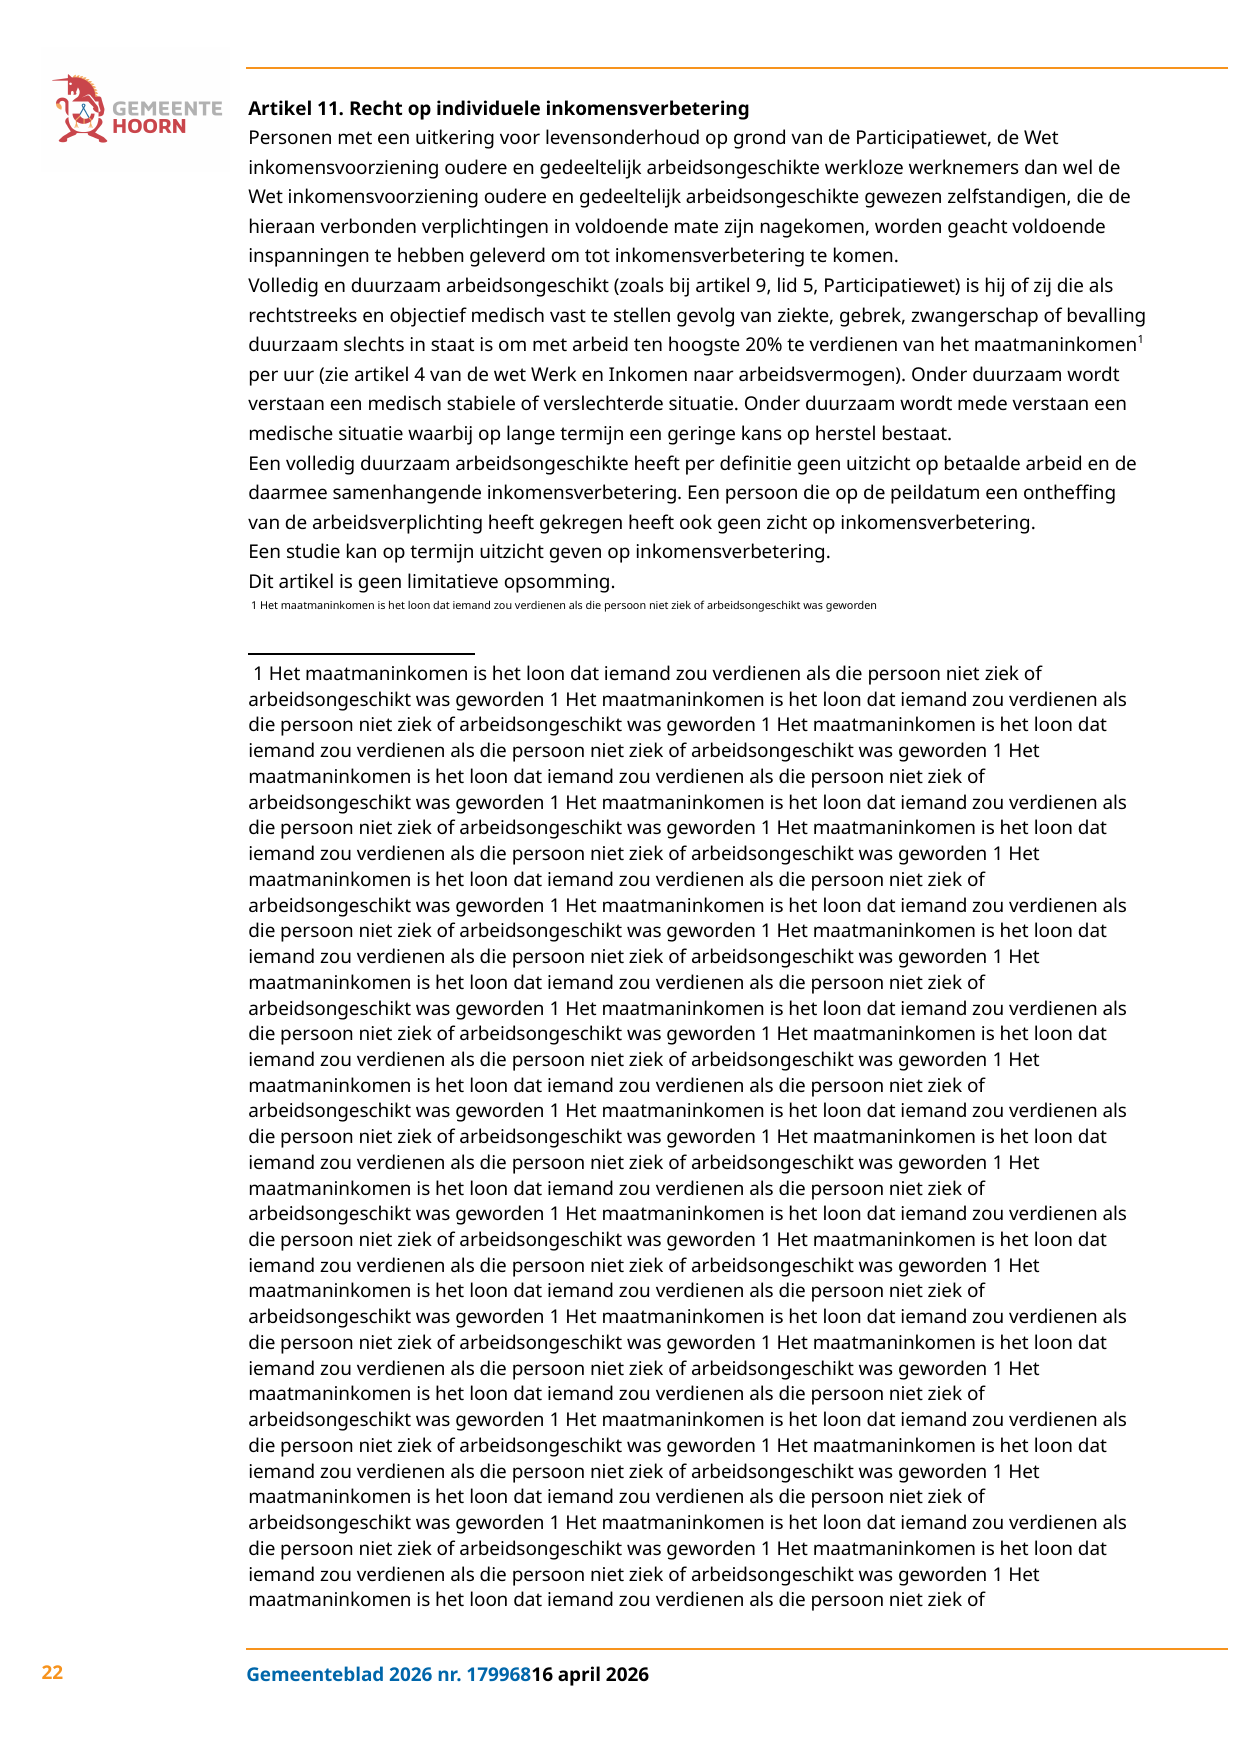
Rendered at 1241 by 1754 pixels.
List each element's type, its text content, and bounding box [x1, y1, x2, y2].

text Een studie kan op termijn uitzicht geven op inkomensverbetering. [248, 538, 1152, 564]
text Volledig en duurzaam arbeidsongeschikt (zoals bij artikel 9, lid 5, Participatiewet) is hij of zij die als rechtstreeks en objectief medisch vast te stellen gevolg van ziekte, gebrek, zwangerschap of bevalling duurzaam slechts in staat is om met arbeid ten hoogste 20% te verdienen van het maatmaninkomen1 per uur (zie artikel 4 van de wet Werk en Inkomen naar arbeidsvermogen). Onder duurzaam wordt verstaan een medisch stabiele of verslechterde situatie. Onder duurzaam wordt mede verstaan een medische situatie waarbij op lange termijn een geringe kans op herstel bestaat. [248, 272, 1152, 446]
text Dit artikel is geen limitatieve opsomming. [248, 568, 1152, 594]
picture [41, 47, 231, 172]
text Een volledig duurzaam arbeidsongeschikte heeft per definitie geen uitzicht op betaalde arbeid en de daarmee samenhangende inkomensverbetering. Een persoon die op de peildatum een ontheffing van de arbeidsverplichting heeft gekregen heeft ook geen zicht op inkomensverbetering. [248, 450, 1152, 535]
text Artikel 11. Recht op individuele inkomensverbetering [248, 95, 1152, 121]
text Personen met een uitkering voor levensonderhoud op grond van de Participatiewet, de Wet inkomensvoorziening oudere en gedeeltelijk arbeidsongeschikte werkloze werknemers dan wel de Wet inkomensvoorziening oudere en gedeeltelijk arbeidsongeschikte gewezen zelfstandigen, die de hieraan verbonden verplichtingen in voldoende mate zijn nagekomen, worden geacht voldoende inspanningen te hebben geleverd om tot inkomensverbetering te komen. [248, 124, 1152, 268]
